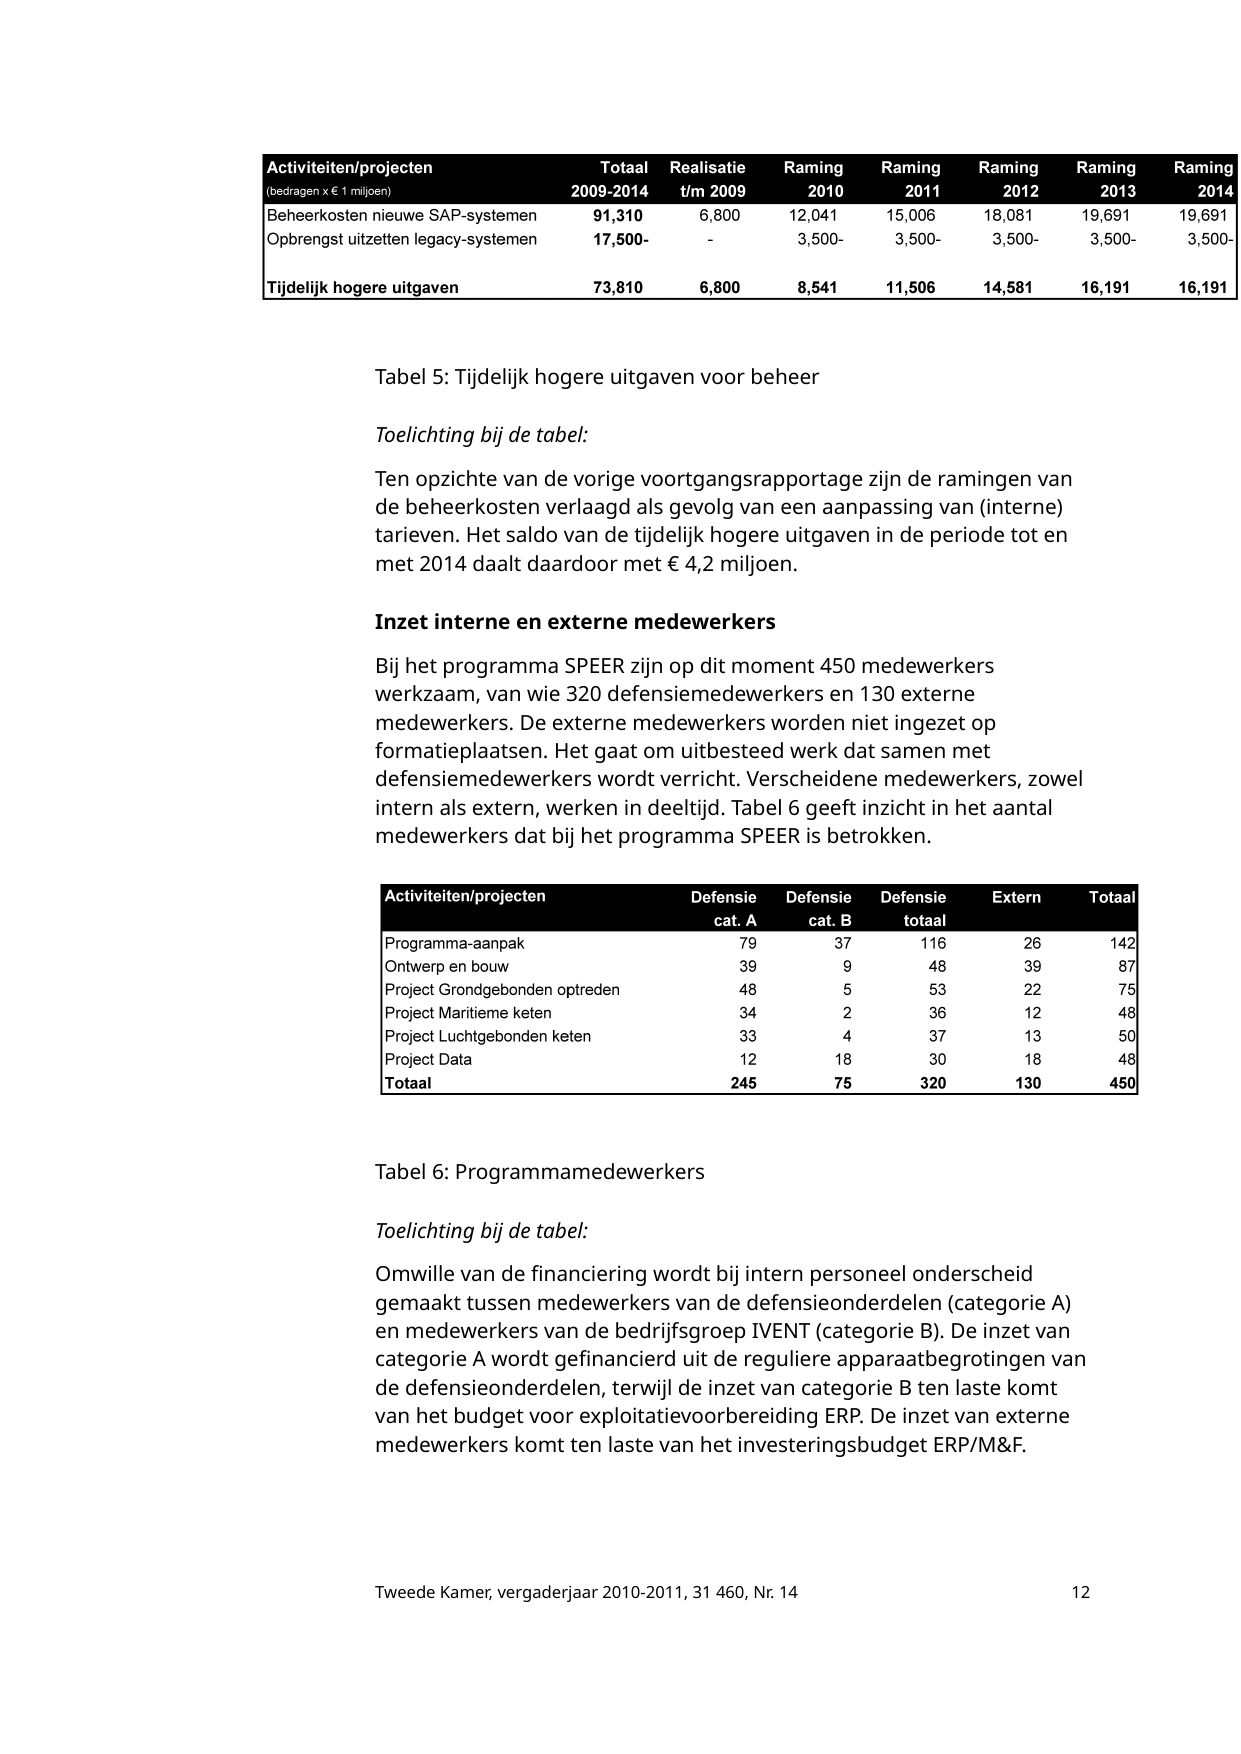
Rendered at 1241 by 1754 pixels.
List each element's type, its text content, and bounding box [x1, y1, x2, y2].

picture [258, 150, 1241, 304]
text Inzet interne en externe medewerkers [375, 607, 1090, 636]
text Tabel 6: Programmamedewerkers [375, 1157, 1090, 1186]
text Ten opzichte van de vorige voortgangsrapportage zijn de ramingen van de beheerkosten verlaagd als gevolg van een aanpassing van (interne) tarieven. Het saldo van de tijdelijk hogere uitgaven in de periode tot en met 2014 daalt daardoor met € 4,2 miljoen. [375, 464, 1090, 577]
text Tabel 5: Tijdelijk hogere uitgaven voor beheer [375, 362, 1090, 390]
text Omwille van de financiering wordt bij intern personeel onderscheid gemaakt tussen medewerkers van de defensieonderdelen (categorie A) en medewerkers van de bedrijfsgroep IVENT (categorie B). De inzet van categorie A wordt gefinancierd uit de reguliere apparaatbegrotingen van de defensieonderdelen, terwijl de inzet van categorie B ten laste komt van het budget voor exploitatievoorbereiding ERP. De inzet van externe medewerkers komt ten laste van het investeringsbudget ERP/M&F. [375, 1259, 1090, 1458]
picture [375, 880, 1144, 1099]
text Toelichting bij de tabel: [375, 1216, 1090, 1244]
text Bij het programma SPEER zijn op dit moment 450 medewerkers werkzaam, van wie 320 defensiemedewerkers en 130 externe medewerkers. De externe medewerkers worden niet ingezet op formatieplaatsen. Het gaat om uitbesteed werk dat samen met defensiemedewerkers wordt verricht. Verscheidene medewerkers, zowel intern als extern, werken in deeltijd. Tabel 6 geeft inzicht in het aantal medewerkers dat bij het programma SPEER is betrokken. [375, 651, 1090, 850]
text Toelichting bij de tabel: [375, 420, 1090, 449]
